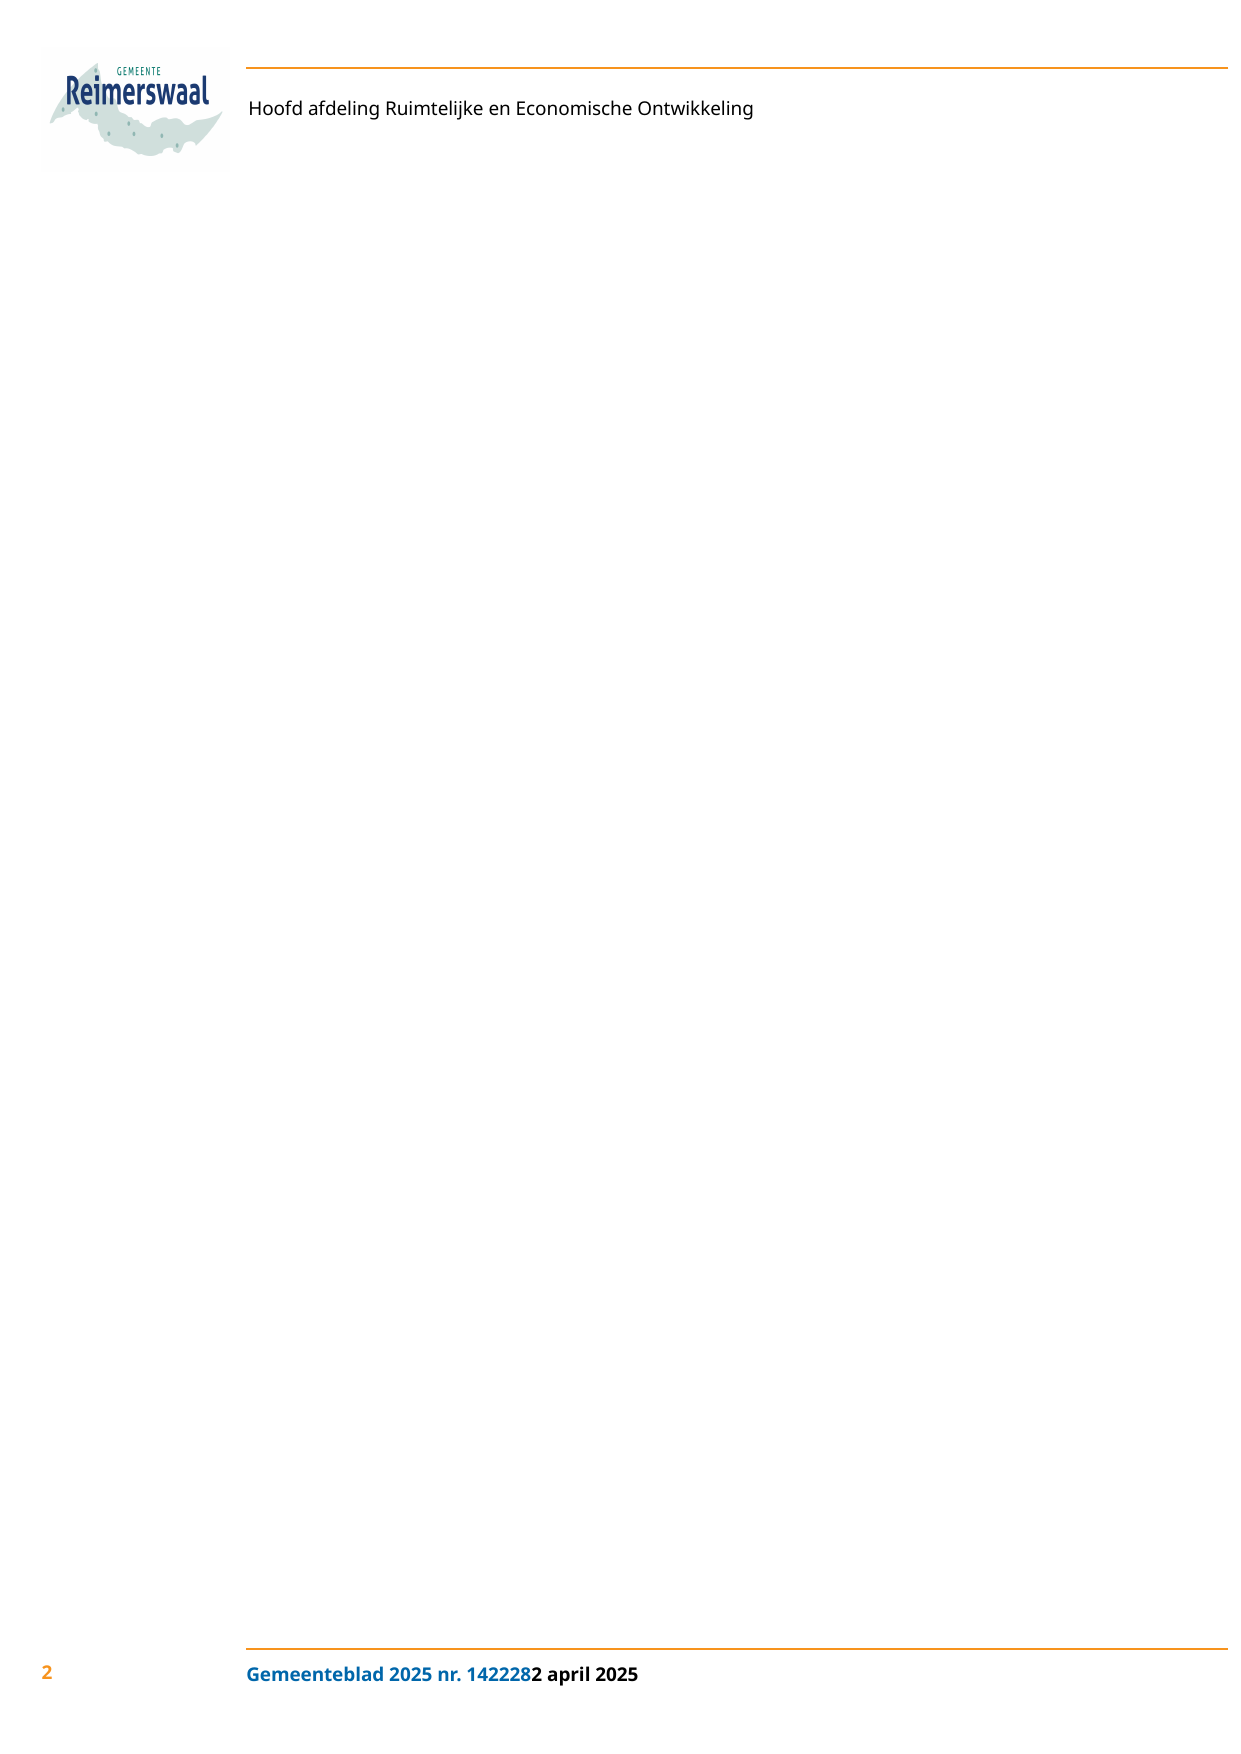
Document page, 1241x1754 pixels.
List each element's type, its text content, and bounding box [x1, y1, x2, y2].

picture [41, 47, 231, 172]
text Hoofd afdeling Ruimtelijke en Economische Ontwikkeling [248, 95, 1152, 121]
